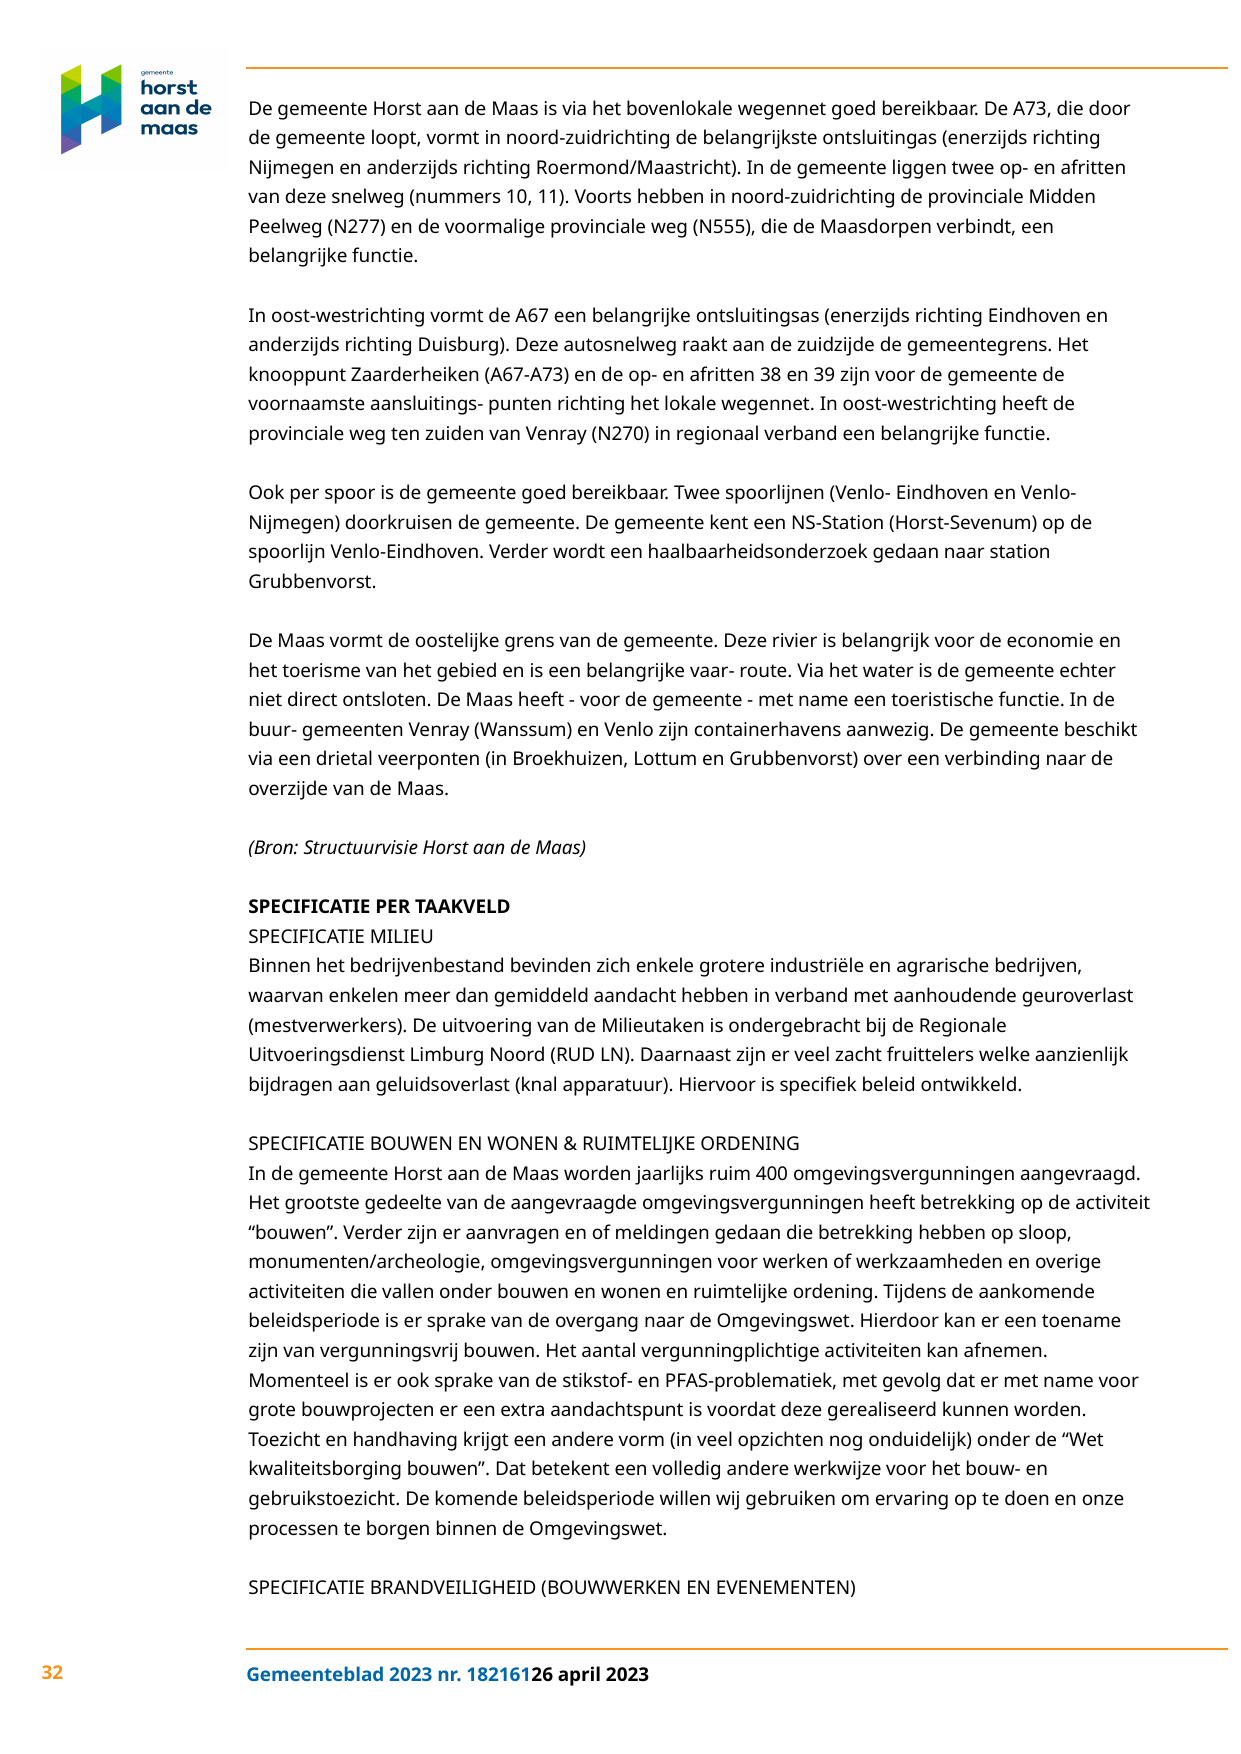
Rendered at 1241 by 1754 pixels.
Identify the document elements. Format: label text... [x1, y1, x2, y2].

text Momenteel is er ook sprake van de stikstof- en PFAS-problematiek, met gevolg dat er met name voor grote bouwprojecten er een extra aandachtspunt is voordat deze gerealiseerd kunnen worden. Toezicht en handhaving krijgt een andere vorm (in veel opzichten nog onduidelijk) onder de “Wet kwaliteitsborging bouwen”. Dat betekent een volledig andere werkwijze voor het bouw- en gebruikstoezicht. De komende beleidsperiode willen wij gebruiken om ervaring op te doen en onze processen te borgen binnen de Omgevingswet. [248, 1367, 1152, 1541]
text In oost-westrichting vormt de A67 een belangrijke ontsluitingsas (enerzijds richting Eindhoven en anderzijds richting Duisburg). Deze autosnelweg raakt aan de zuidzijde de gemeentegrens. Het knooppunt Zaarderheiken (A67-A73) en de op- en afritten 38 en 39 zijn voor de gemeente de voornaamste aansluitings- punten richting het lokale wegennet. In oost-westrichting heeft de provinciale weg ten zuiden van Venray (N270) in regionaal verband een belangrijke functie. [248, 302, 1152, 446]
text Ook per spoor is de gemeente goed bereikbaar. Twee spoorlijnen (Venlo- Eindhoven en Venlo-Nijmegen) doorkruisen de gemeente. De gemeente kent een NS-Station (Horst-Sevenum) op de spoorlijn Venlo-Eindhoven. Verder wordt een haalbaarheidsonderzoek gedaan naar station Grubbenvorst. [248, 479, 1152, 594]
text SPECIFICATIE MILIEU [248, 923, 1152, 949]
text SPECIFICATIE BRANDVEILIGHEID (BOUWWERKEN EN EVENEMENTEN) [248, 1574, 1152, 1600]
text Binnen het bedrijvenbestand bevinden zich enkele grotere industriële en agrarische bedrijven, waarvan enkelen meer dan gemiddeld aandacht hebben in verband met aanhoudende geuroverlast (mestverwerkers). De uitvoering van de Milieutaken is ondergebracht bij de Regionale Uitvoeringsdienst Limburg Noord (RUD LN). Daarnaast zijn er veel zacht fruittelers welke aanzienlijk bijdragen aan geluidsoverlast (knal apparatuur). Hiervoor is specifiek beleid ontwikkeld. [248, 953, 1152, 1097]
text (Bron: Structuurvisie Horst aan de Maas) [248, 834, 1152, 860]
text In de gemeente Horst aan de Maas worden jaarlijks ruim 400 omgevingsvergunningen aangevraagd. Het grootste gedeelte van de aangevraagde omgevingsvergunningen heeft betrekking op de activiteit “bouwen”. Verder zijn er aanvragen en of meldingen gedaan die betrekking hebben op sloop, monumenten/archeologie, omgevingsvergunningen voor werken of werkzaamheden en overige activiteiten die vallen onder bouwen en wonen en ruimtelijke ordening. Tijdens de aankomende beleidsperiode is er sprake van de overgang naar de Omgevingswet. Hierdoor kan er een toename zijn van vergunningsvrij bouwen. Het aantal vergunningplichtige activiteiten kan afnemen. [248, 1160, 1152, 1363]
picture [41, 47, 231, 172]
text De gemeente Horst aan de Maas is via het bovenlokale wegennet goed bereikbaar. De A73, die door de gemeente loopt, vormt in noord-zuidrichting de belangrijkste ontsluitingas (enerzijds richting Nijmegen en anderzijds richting Roermond/Maastricht). In de gemeente liggen twee op- en afritten van deze snelweg (nummers 10, 11). Voorts hebben in noord-zuidrichting de provinciale Midden Peelweg (N277) en de voormalige provinciale weg (N555), die de Maasdorpen verbindt, een belangrijke functie. [248, 95, 1152, 268]
text SPECIFICATIE PER TAAKVELD [248, 893, 1152, 919]
text SPECIFICATIE BOUWEN EN WONEN & RUIMTELIJKE ORDENING [248, 1130, 1152, 1156]
text De Maas vormt de oostelijke grens van de gemeente. Deze rivier is belangrijk voor de economie en het toerisme van het gebied en is een belangrijke vaar- route. Via het water is de gemeente echter niet direct ontsloten. De Maas heeft - voor de gemeente - met name een toeristische functie. In de buur- gemeenten Venray (Wanssum) en Venlo zijn containerhavens aanwezig. De gemeente beschikt via een drietal veerponten (in Broekhuizen, Lottum en Grubbenvorst) over een verbinding naar de overzijde van de Maas. [248, 627, 1152, 801]
